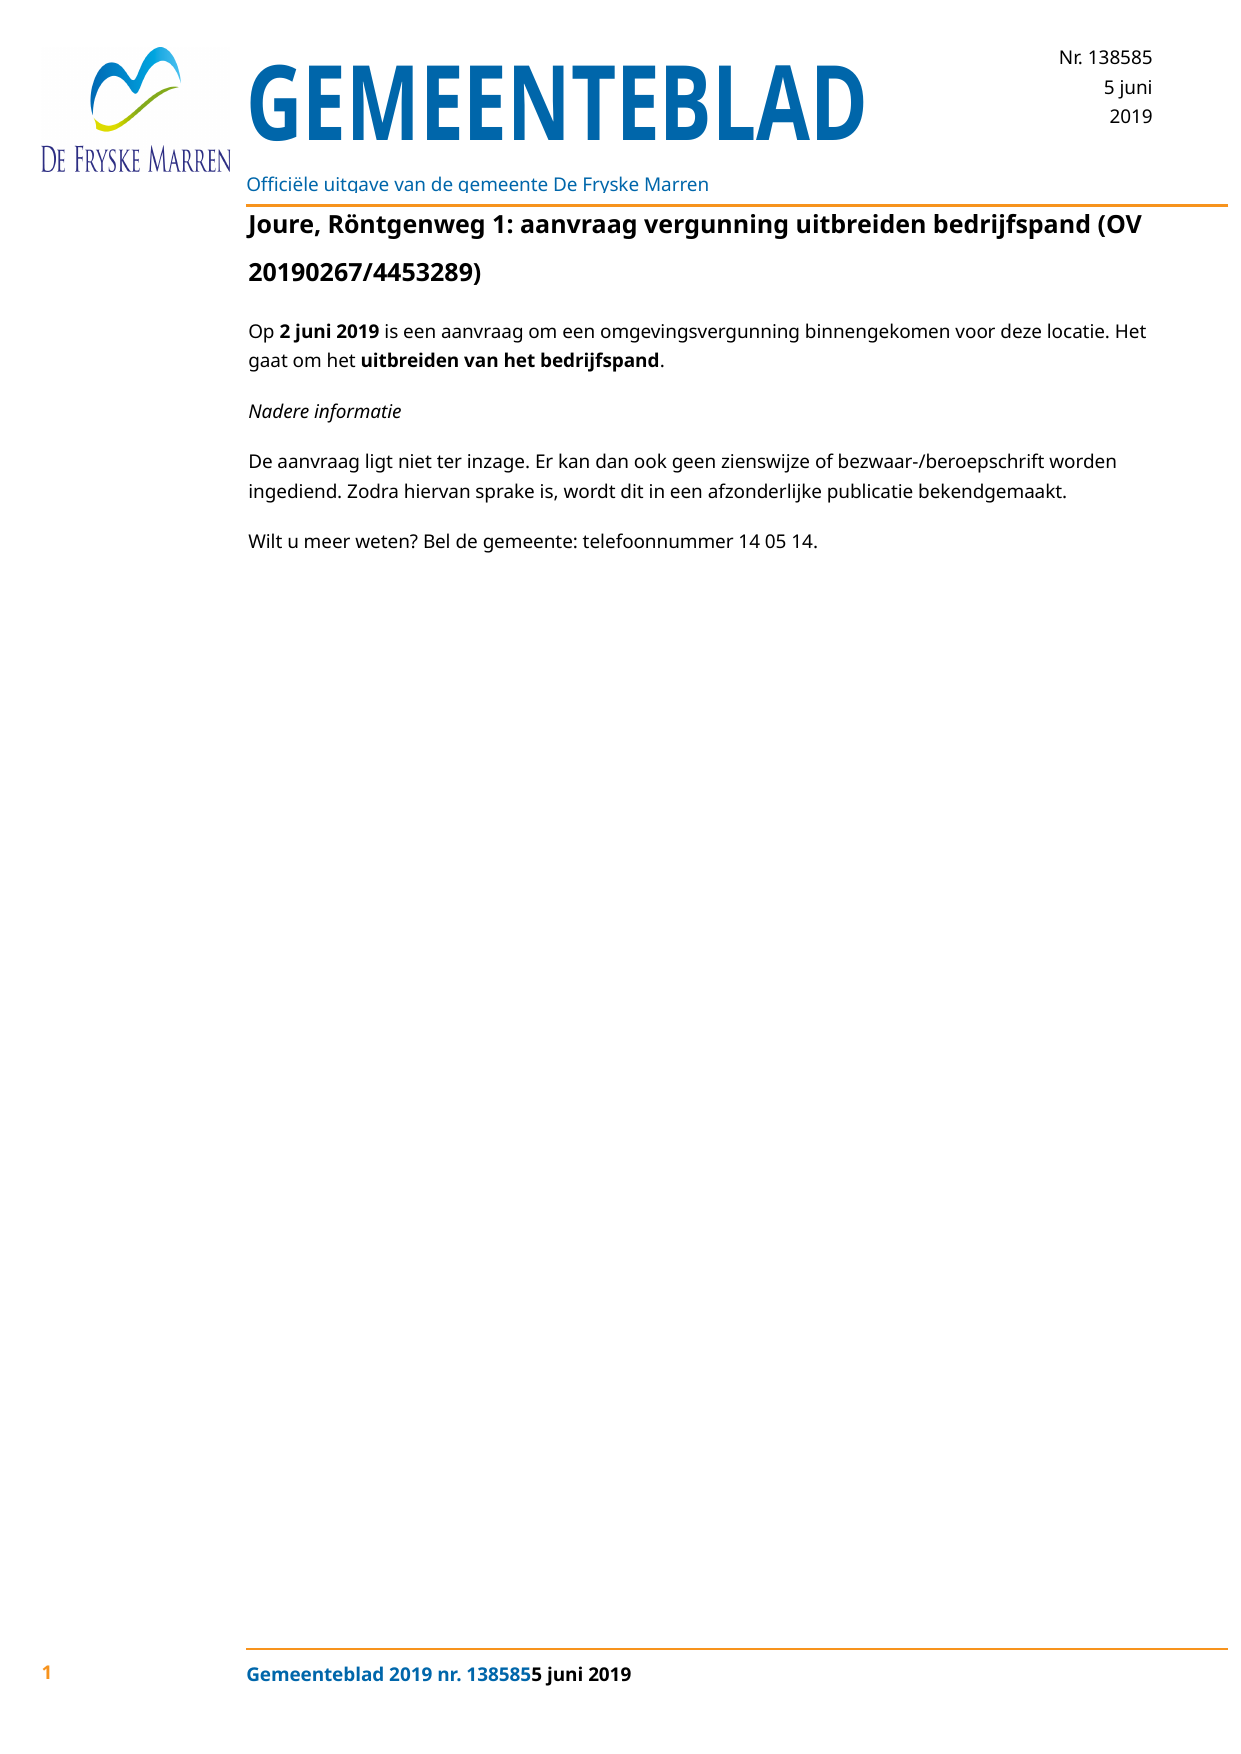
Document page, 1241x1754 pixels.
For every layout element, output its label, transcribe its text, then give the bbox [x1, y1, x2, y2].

text Nadere informatie [248, 398, 1152, 424]
text Op 2 juni 2019 is een aanvraag om een omgevingsvergunning binnengekomen voor deze locatie. Het gaat om het uitbreiden van het bedrijfspand. [248, 318, 1152, 373]
picture [41, 47, 231, 172]
text De aanvraag ligt niet ter inzage. Er kan dan ook geen zienswijze of bezwaar-/beroepschrift worden ingediend. Zodra hiervan sprake is, wordt dit in een afzonderlijke publicatie bekendgemaakt. [248, 448, 1152, 504]
text Joure, Röntgenweg 1: aanvraag vergunning uitbreiden bedrijfspand (OV 20190267/4453289) [248, 207, 1152, 288]
text Wilt u meer weten? Bel de gemeente: telefoonnummer 14 05 14. [248, 528, 1152, 554]
